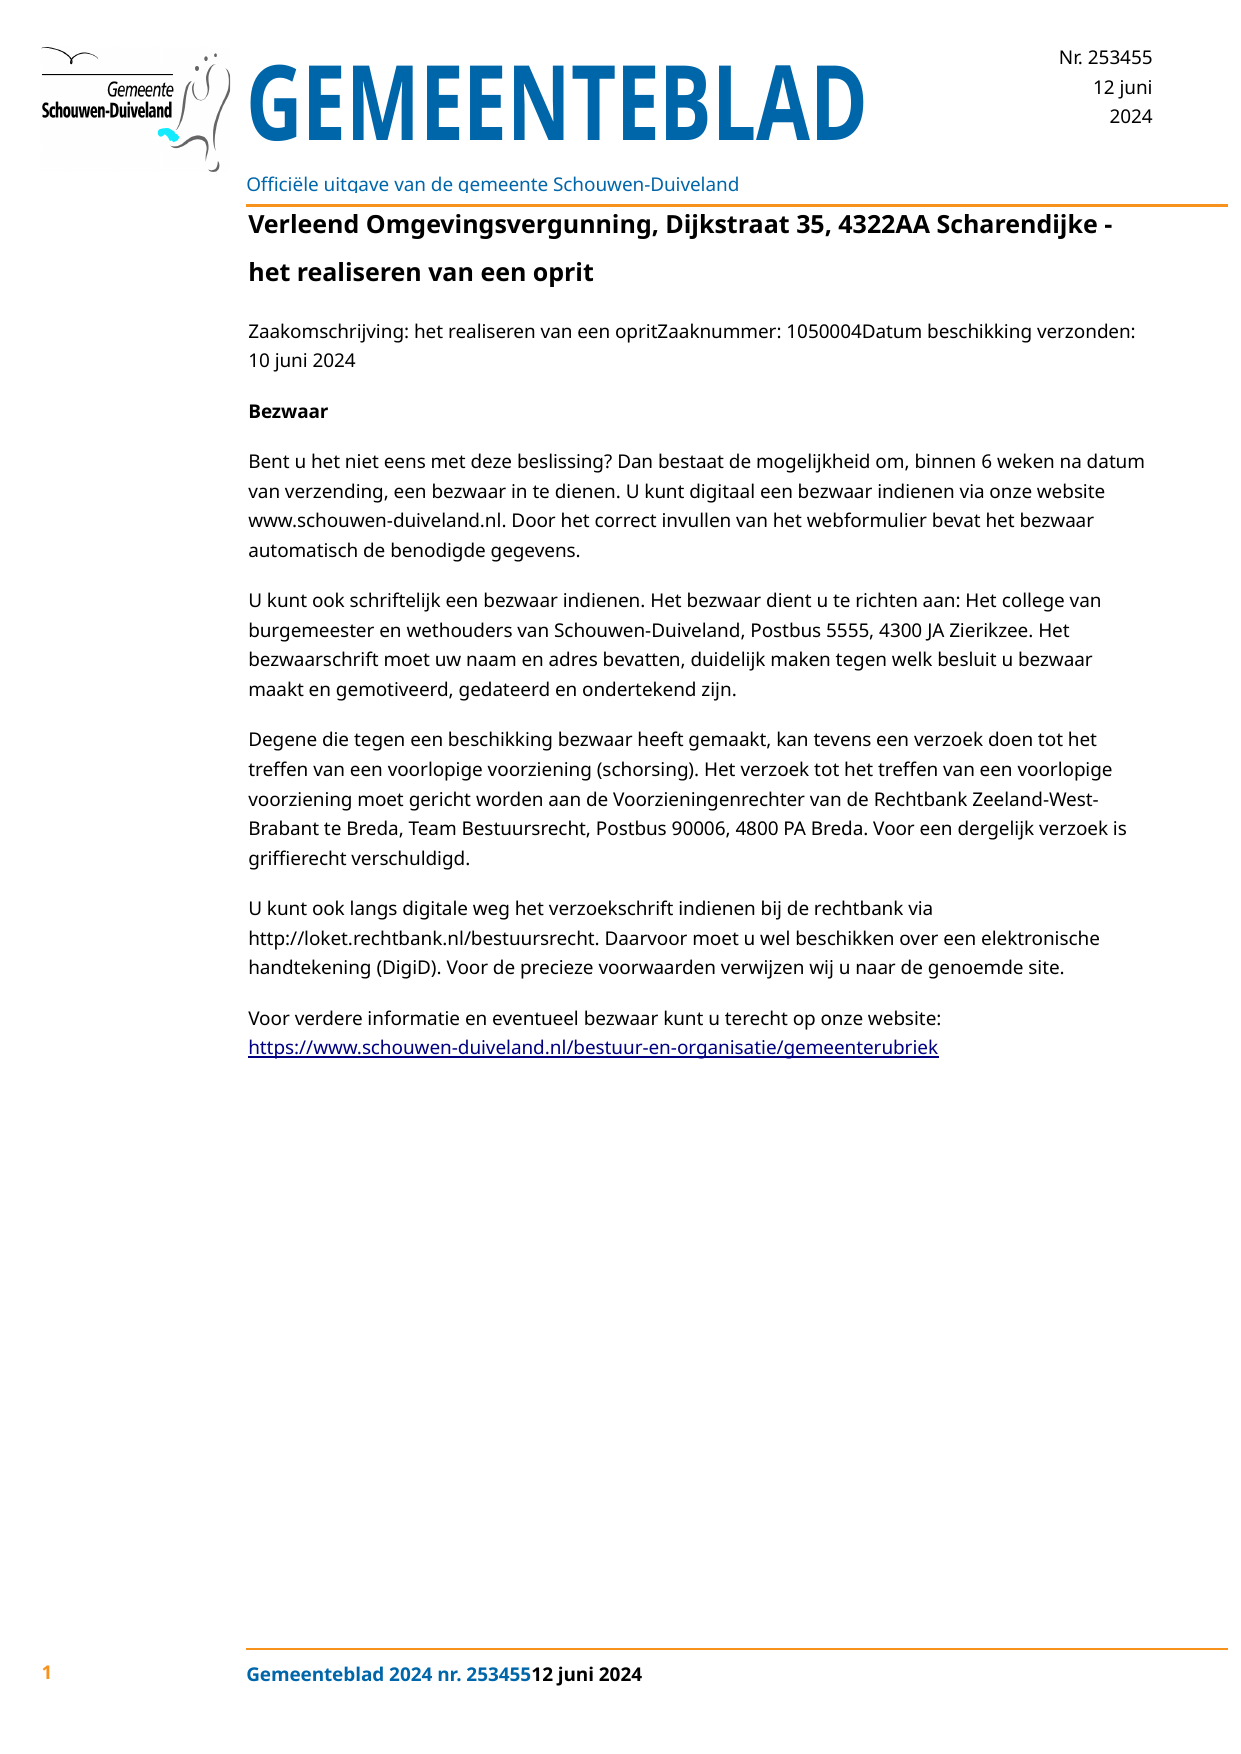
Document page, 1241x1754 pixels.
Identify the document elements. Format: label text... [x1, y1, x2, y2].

text Bezwaar [248, 398, 1152, 424]
text Voor verdere informatie en eventueel bezwaar kunt u terecht op onze website: https://www.schouwen-duiveland.nl/bestuur-en-organisatie/gemeenterubriek [248, 1005, 1152, 1060]
picture [41, 47, 231, 172]
text U kunt ook langs digitale weg het verzoekschrift indienen bij de rechtbank via http://loket.rechtbank.nl/bestuursrecht. Daarvoor moet u wel beschikken over een elektronische handtekening (DigiD). Voor de precieze voorwaarden verwijzen wij u naar de genoemde site. [248, 895, 1152, 980]
text Verleend Omgevingsvergunning, Dijkstraat 35, 4322AA Scharendijke - het realiseren van een oprit [248, 207, 1152, 288]
text U kunt ook schriftelijk een bezwaar indienen. Het bezwaar dient u te richten aan: Het college van burgemeester en wethouders van Schouwen-Duiveland, Postbus 5555, 4300 JA Zierikzee. Het bezwaarschrift moet uw naam en adres bevatten, duidelijk maken tegen welk besluit u bezwaar maakt en gemotiveerd, gedateerd en ondertekend zijn. [248, 587, 1152, 702]
text Degene die tegen een beschikking bezwaar heeft gemaakt, kan tevens een verzoek doen tot het treffen van een voorlopige voorziening (schorsing). Het verzoek tot het treffen van een voorlopige voorziening moet gericht worden aan de Voorzieningenrechter van de Rechtbank Zeeland-West-Brabant te Breda, Team Bestuursrecht, Postbus 90006, 4800 PA Breda. Voor een dergelijk verzoek is griffierecht verschuldigd. [248, 727, 1152, 871]
text Zaakomschrijving: het realiseren van een opritZaaknummer: 1050004Datum beschikking verzonden: 10 juni 2024 [248, 318, 1152, 373]
text Bent u het niet eens met deze beslissing? Dan bestaat de mogelijkheid om, binnen 6 weken na datum van verzending, een bezwaar in te dienen. U kunt digitaal een bezwaar indienen via onze website www.schouwen-duiveland.nl. Door het correct invullen van het webformulier bevat het bezwaar automatisch de benodigde gegevens. [248, 448, 1152, 563]
